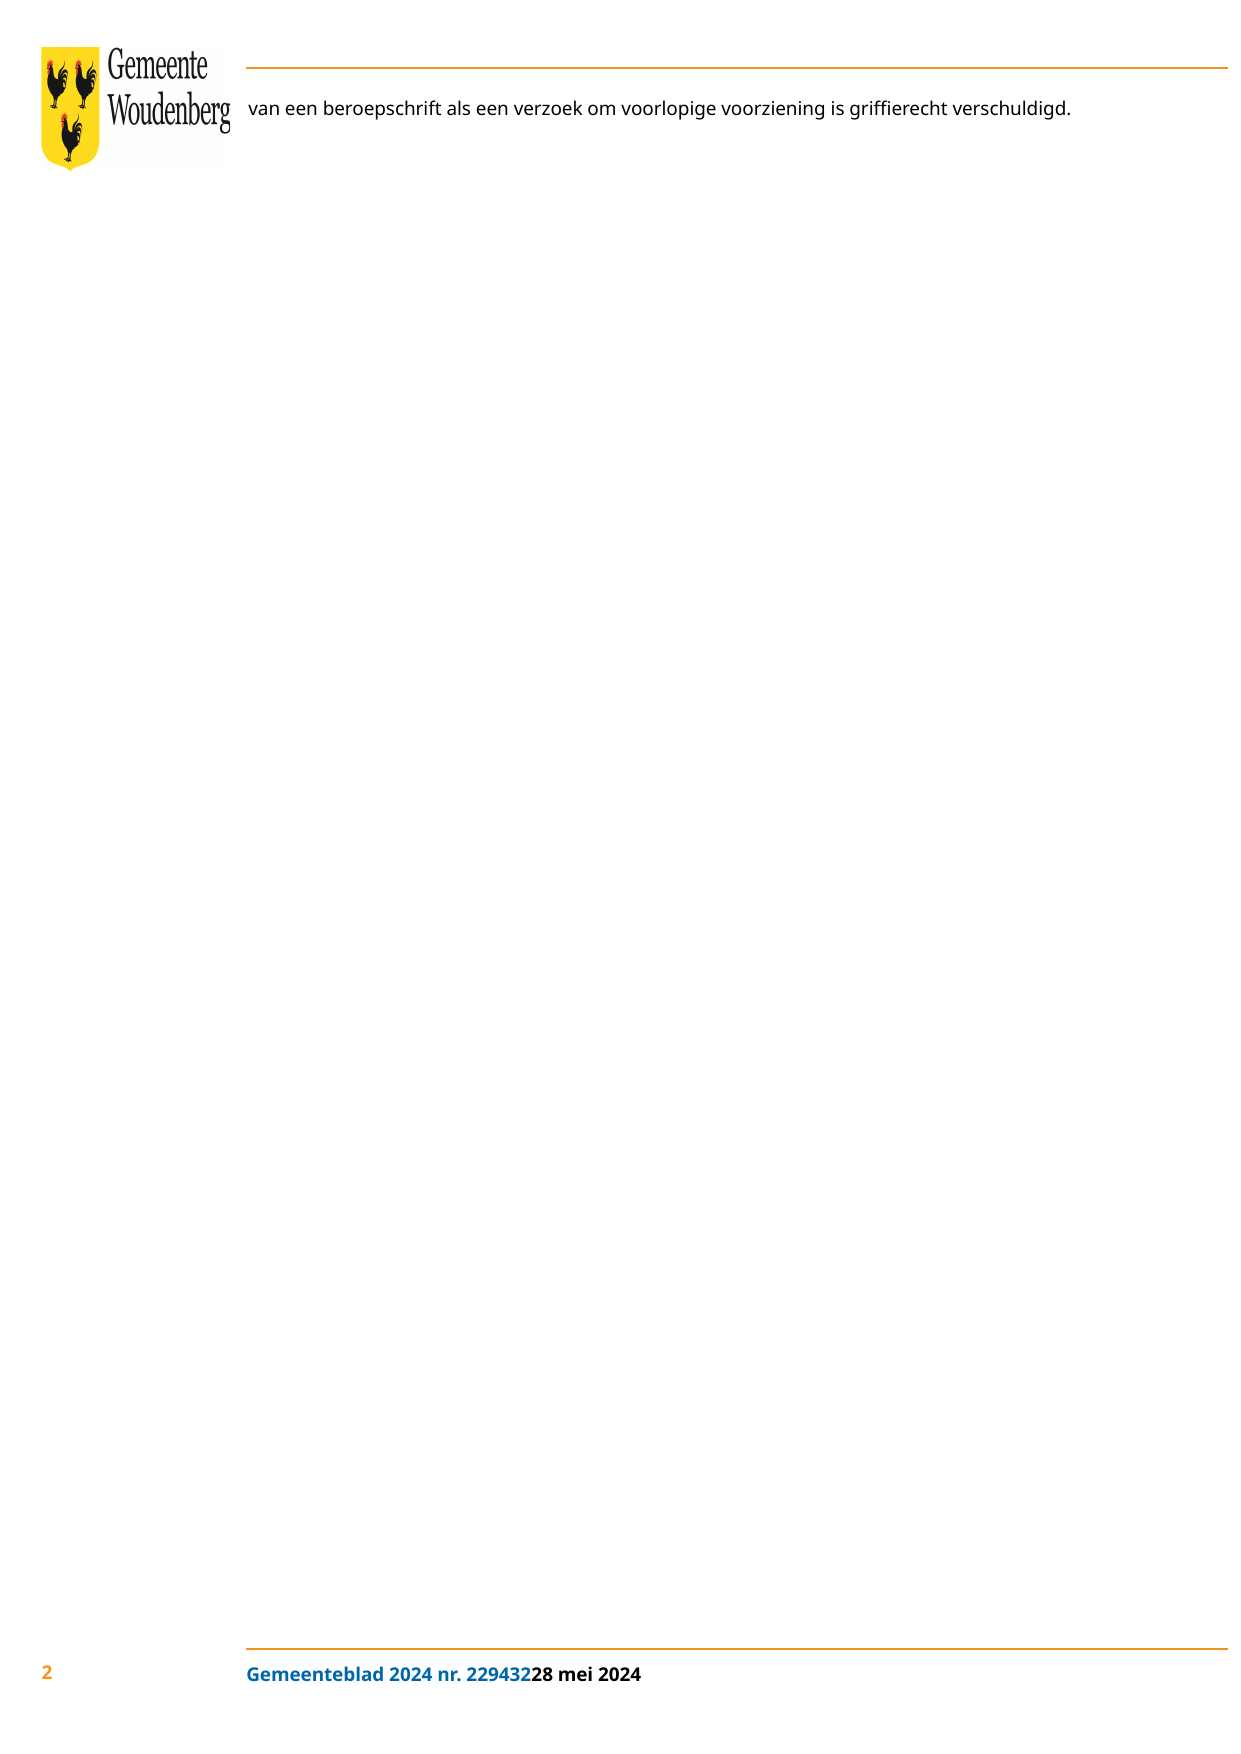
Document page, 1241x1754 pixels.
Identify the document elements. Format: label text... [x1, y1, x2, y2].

picture [41, 47, 231, 172]
text van een beroepschrift als een verzoek om voorlopige voorziening is griffierecht verschuldigd. [248, 95, 1152, 121]
